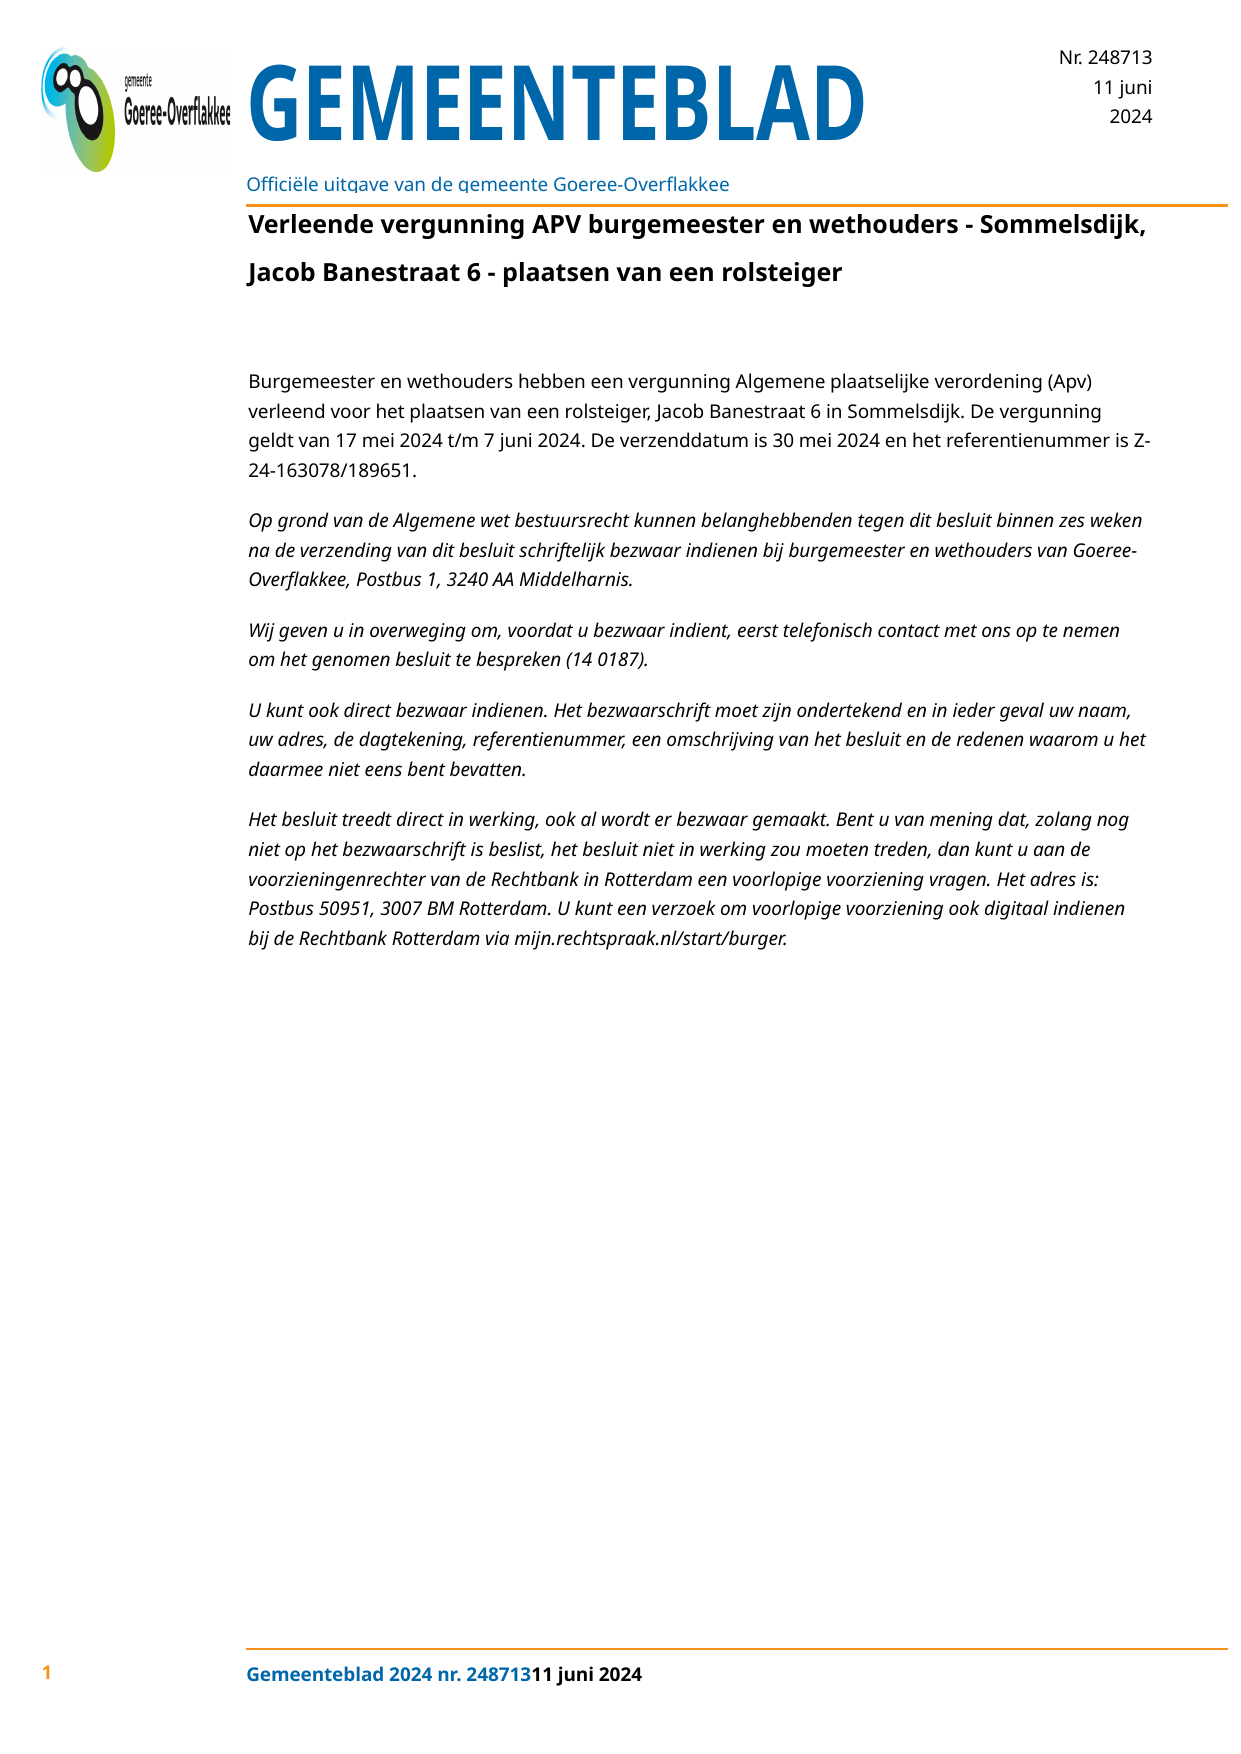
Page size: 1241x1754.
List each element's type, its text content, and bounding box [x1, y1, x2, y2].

text U kunt ook direct bezwaar indienen. Het bezwaarschrift moet zijn ondertekend en in ieder geval uw naam, uw adres, de dagtekening, referentienummer, een omschrijving van het besluit en de redenen waarom u het daarmee niet eens bent bevatten. [248, 697, 1152, 782]
text Burgemeester en wethouders hebben een vergunning Algemene plaatselijke verordening (Apv) verleend voor het plaatsen van een rolsteiger, Jacob Banestraat 6 in Sommelsdijk. De vergunning geldt van 17 mei 2024 t/m 7 juni 2024. De verzenddatum is 30 mei 2024 en het referentienummer is Z-24-163078/189651. [248, 368, 1152, 483]
text Op grond van de Algemene wet bestuursrecht kunnen belanghebbenden tegen dit besluit binnen zes weken na de verzending van dit besluit schriftelijk bezwaar indienen bij burgemeester en wethouders van Goeree-Overflakkee, Postbus 1, 3240 AA Middelharnis. [248, 507, 1152, 592]
text Wij geven u in overweging om, voordat u bezwaar indient, eerst telefonisch contact met ons op te nemen om het genomen besluit te bespreken (14 0187). [248, 617, 1152, 672]
text Verleende vergunning APV burgemeester en wethouders - Sommelsdijk, Jacob Banestraat 6 - plaatsen van een rolsteiger [248, 207, 1152, 288]
picture [41, 47, 231, 172]
text Het besluit treedt direct in werking, ook al wordt er bezwaar gemaakt. Bent u van mening dat, zolang nog niet op het bezwaarschrift is beslist, het besluit niet in werking zou moeten treden, dan kunt u aan de voorzieningenrechter van de Rechtbank in Rotterdam een voorlopige voorziening vragen. Het adres is: Postbus 50951, 3007 BM Rotterdam. U kunt een verzoek om voorlopige voorziening ook digitaal indienen bij de Rechtbank Rotterdam via mijn.rechtspraak.nl/start/burger. [248, 807, 1152, 951]
